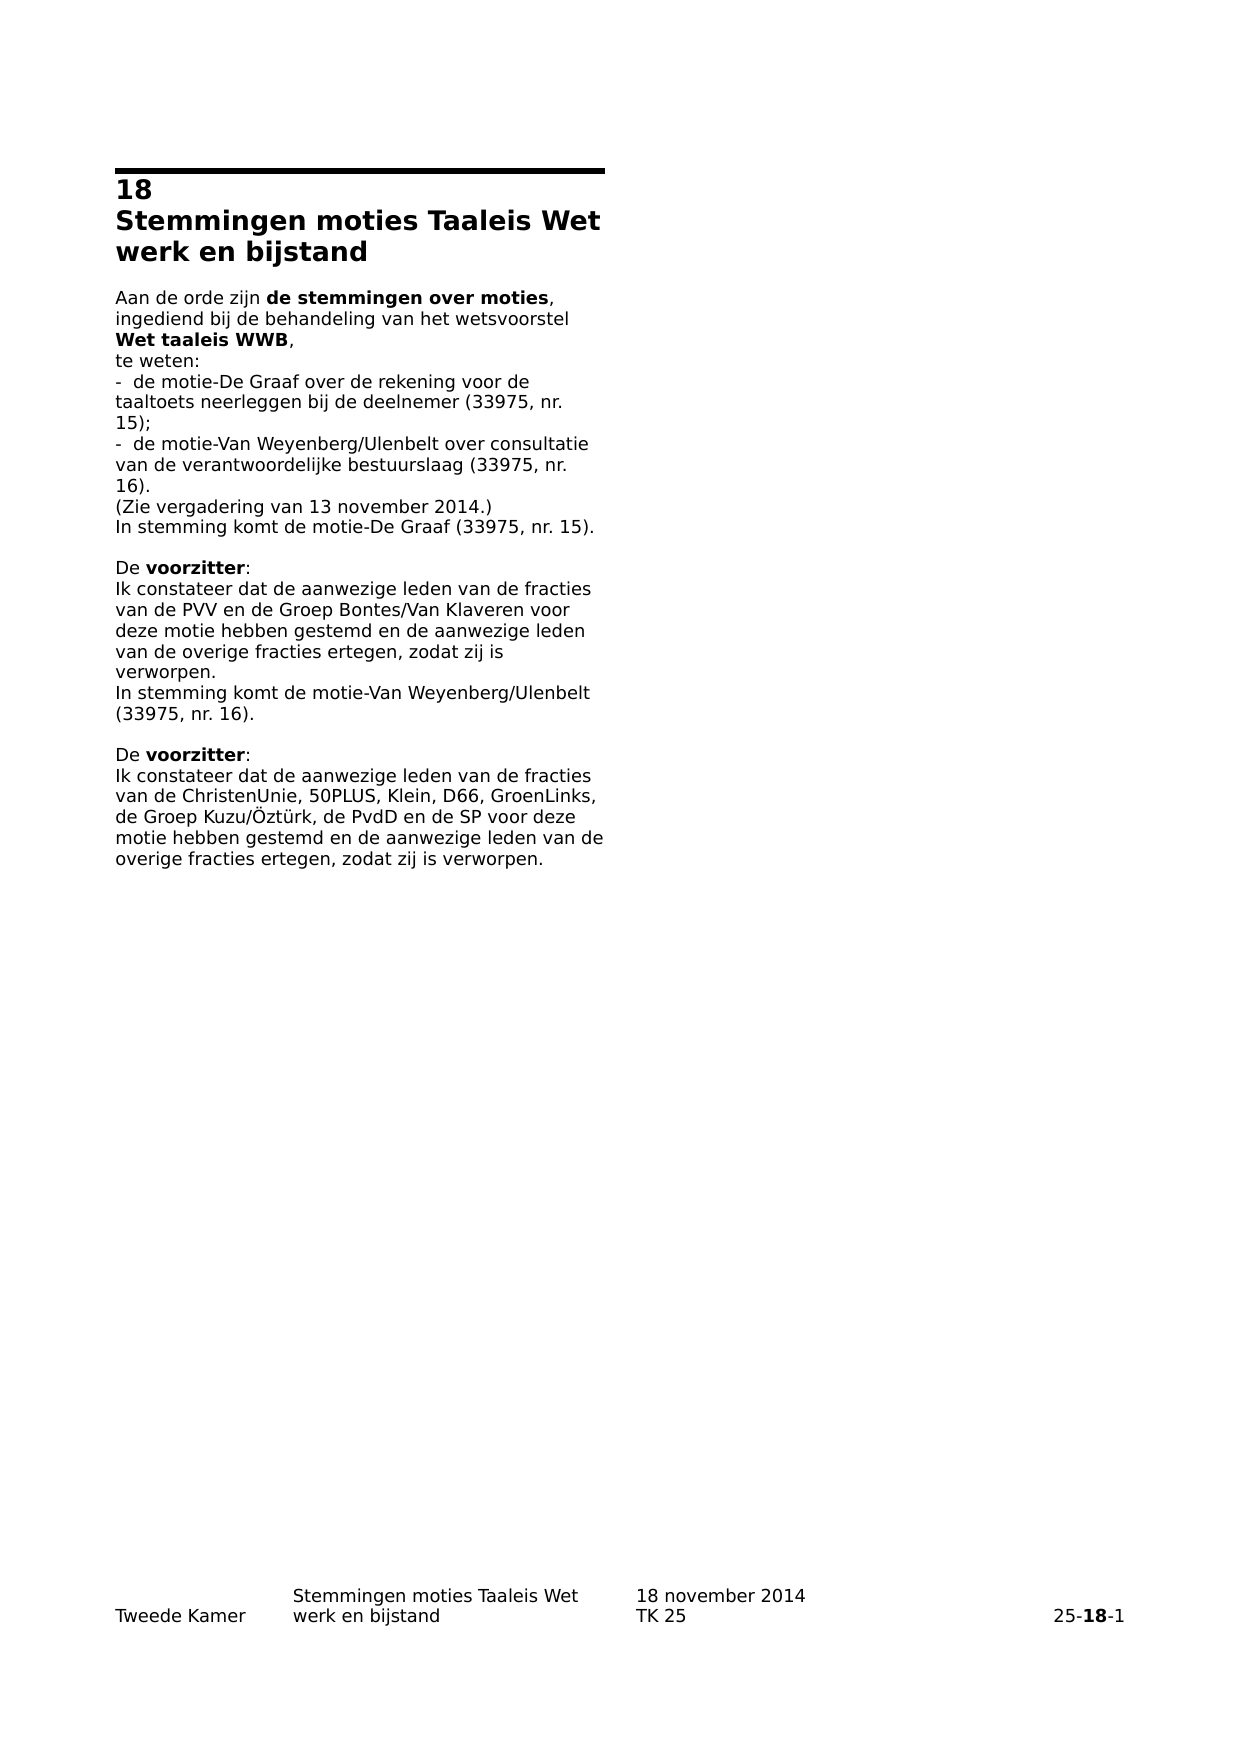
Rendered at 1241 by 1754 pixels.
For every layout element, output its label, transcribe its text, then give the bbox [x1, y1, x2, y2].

text In stemming komt de motie-Van Weyenberg/Ulenbelt (33975, nr. 16). [115, 683, 605, 725]
text Ik constateer dat de aanwezige leden van de fracties van de ChristenUnie, 50PLUS, Klein, D66, GroenLinks, de Groep Kuzu/Öztürk, de PvdD en de SP voor deze motie hebben gestemd en de aanwezige leden van de overige fracties ertegen, zodat zij is verworpen. [115, 765, 605, 869]
text Aan de orde zijn de stemmingen over moties, ingediend bij de behandeling van het wetsvoorstel Wet taaleis WWB, [115, 288, 605, 351]
text In stemming komt de motie-De Graaf (33975, nr. 15). [115, 517, 605, 538]
title 18 Stemmingen moties Taaleis Wet werk en bijstand [115, 174, 605, 268]
list de motie-Van Weyenberg/Ulenbelt over consultatie van de verantwoordelijke bestuurslaag (33975, nr. 16). [115, 434, 605, 496]
text De voorzitter: [115, 745, 605, 765]
text (Zie vergadering van 13 november 2014.) [115, 496, 605, 517]
text Ik constateer dat de aanwezige leden van de fracties van de PVV en de Groep Bontes/Van Klaveren voor deze motie hebben gestemd en de aanwezige leden van de overige fracties ertegen, zodat zij is verworpen. [115, 579, 605, 683]
text De voorzitter: [115, 558, 605, 579]
text te weten: [115, 351, 605, 371]
list de motie-De Graaf over de rekening voor de taaltoets neerleggen bij de deelnemer (33975, nr. 15); [115, 371, 605, 434]
